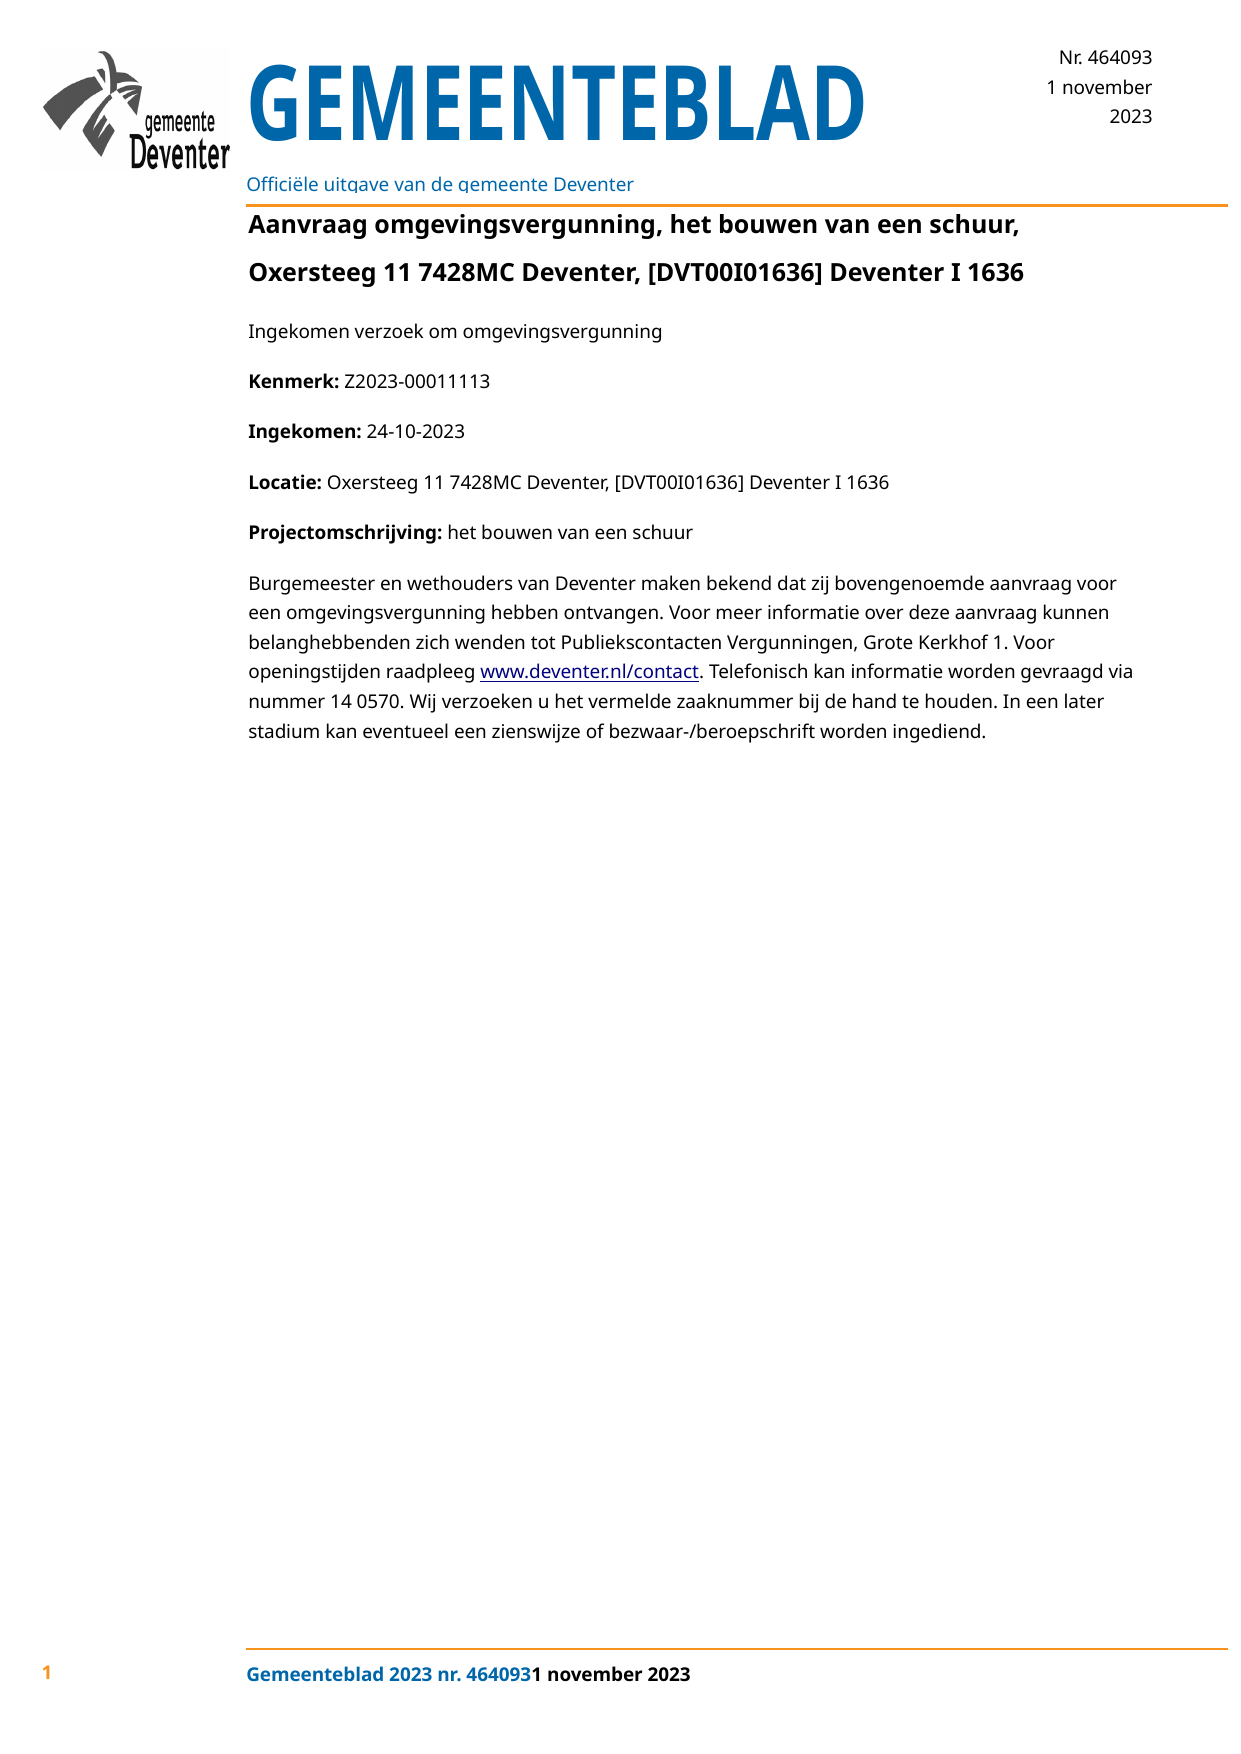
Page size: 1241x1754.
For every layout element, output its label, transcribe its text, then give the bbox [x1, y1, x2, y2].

picture [41, 47, 231, 172]
text Projectomschrijving: het bouwen van een schuur [248, 519, 1152, 545]
text Aanvraag omgevingsvergunning, het bouwen van een schuur, Oxersteeg 11 7428MC Deventer, [DVT00I01636] Deventer I 1636 [248, 207, 1152, 288]
text Ingekomen verzoek om omgevingsvergunning [248, 318, 1152, 344]
text Kenmerk: Z2023-00011113 [248, 368, 1152, 394]
text Ingekomen: 24-10-2023 [248, 419, 1152, 444]
text Locatie: Oxersteeg 11 7428MC Deventer, [DVT00I01636] Deventer I 1636 [248, 469, 1152, 495]
text Burgemeester en wethouders van Deventer maken bekend dat zij bovengenoemde aanvraag voor een omgevingsvergunning hebben ontvangen. Voor meer informatie over deze aanvraag kunnen belanghebbenden zich wenden tot Publiekscontacten Vergunningen, Grote Kerkhof 1. Voor openingstijden raadpleeg www.deventer.nl/contact. Telefonisch kan informatie worden gevraagd via nummer 14 0570. Wij verzoeken u het vermelde zaaknummer bij de hand te houden. In een later stadium kan eventueel een zienswijze of bezwaar-/beroepschrift worden ingediend. [248, 570, 1152, 744]
